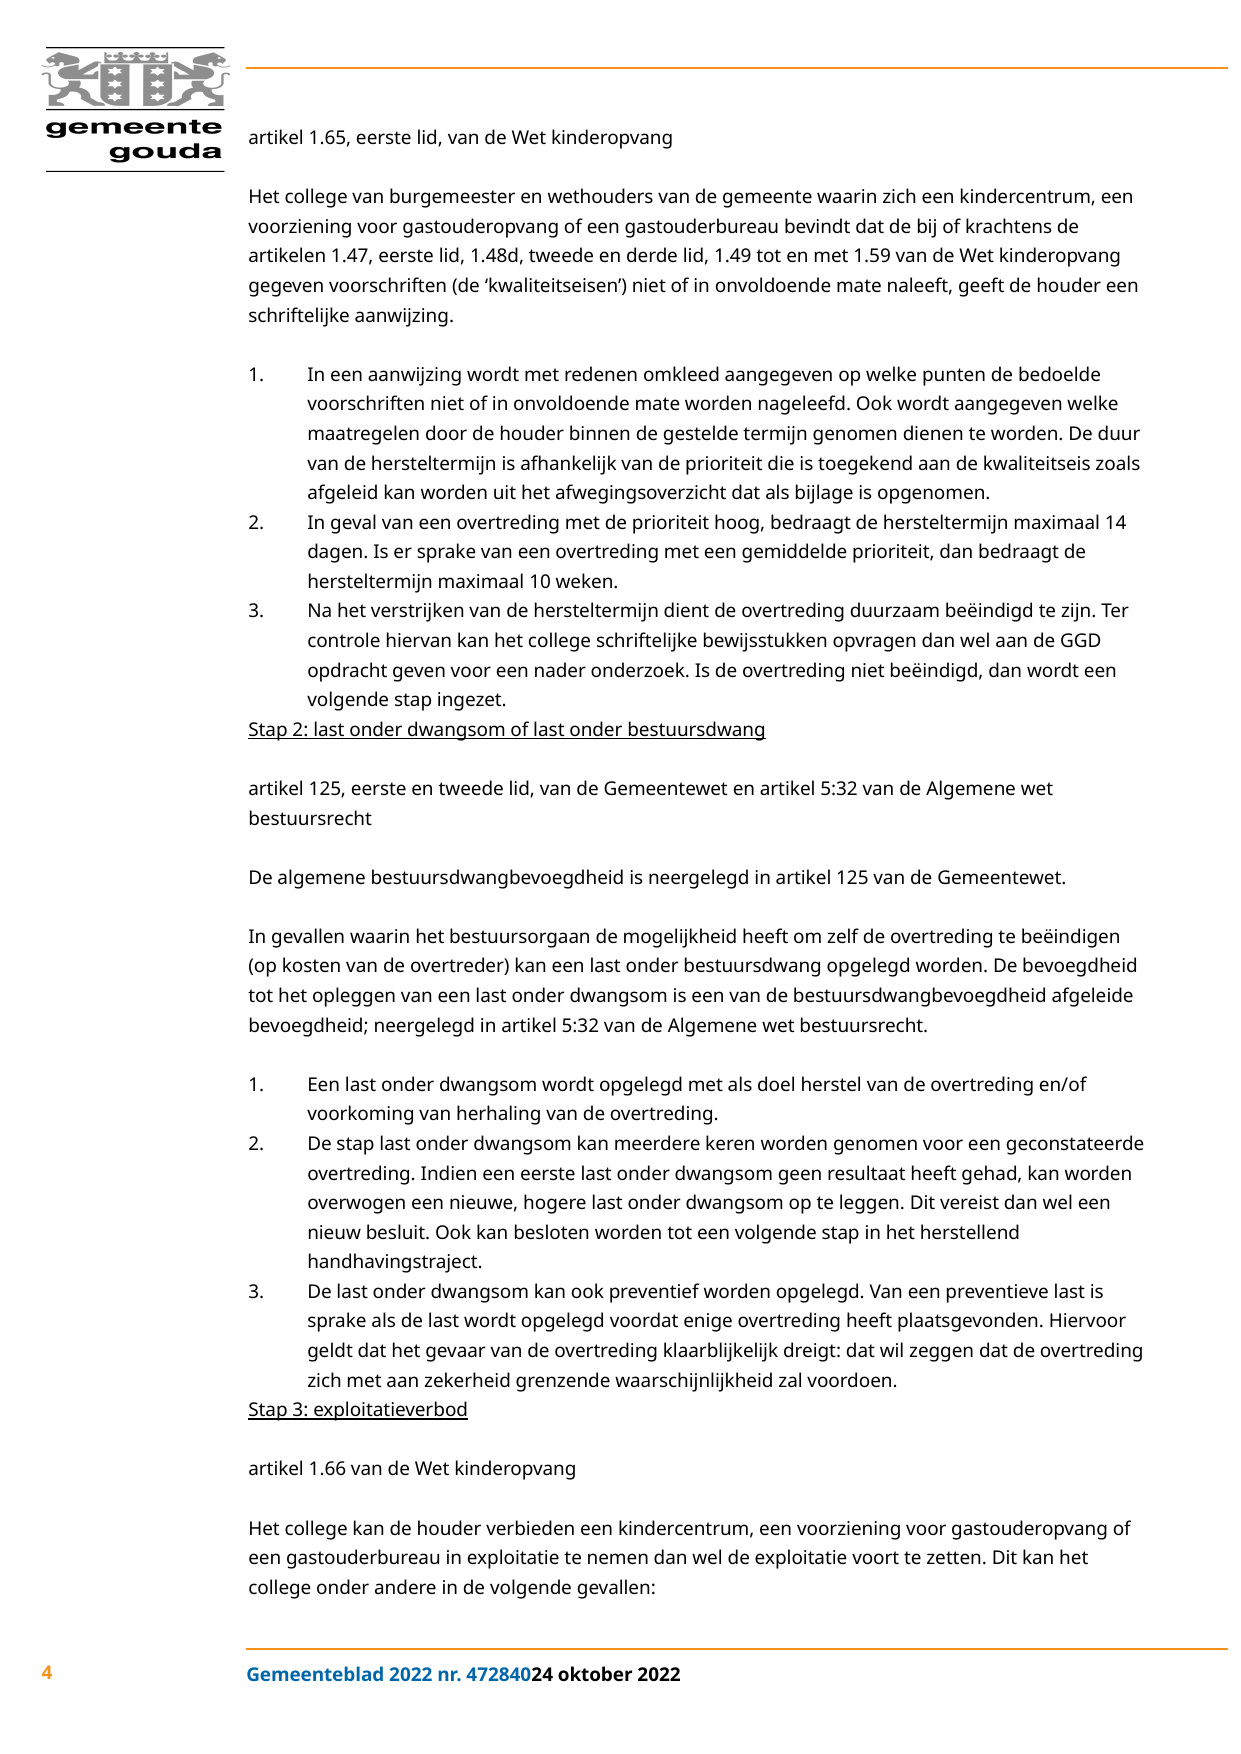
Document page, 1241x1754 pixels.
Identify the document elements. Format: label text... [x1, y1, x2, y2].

text artikel 1.66 van de Wet kinderopvang [248, 1456, 1152, 1481]
text Het college kan de houder verbieden een kindercentrum, een voorziening voor gastouderopvang of een gastouderbureau in exploitatie te nemen dan wel de exploitatie voort te zetten. Dit kan het college onder andere in de volgende gevallen: [248, 1515, 1152, 1600]
list De stap last onder dwangsom kan meerdere keren worden genomen voor een geconstateerde overtreding. Indien een eerste last onder dwangsom geen resultaat heeft gehad, kan worden overwogen een nieuwe, hogere last onder dwangsom op te leggen. Dit vereist dan wel een nieuw besluit. Ook kan besloten worden tot een volgende stap in het herstellend handhavingstraject. [248, 1130, 1152, 1274]
list In geval van een overtreding met de prioriteit hoog, bedraagt de hersteltermijn maximaal 14 dagen. Is er sprake van een overtreding met een gemiddelde prioriteit, dan bedraagt de hersteltermijn maximaal 10 weken. [248, 509, 1152, 594]
text Het college van burgemeester en wethouders van de gemeente waarin zich een kindercentrum, een voorziening voor gastouderopvang of een gastouderbureau bevindt dat de bij of krachtens de artikelen 1.47, eerste lid, 1.48d, tweede en derde lid, 1.49 tot en met 1.59 van de Wet kinderopvang gegeven voorschriften (de ‘kwaliteitseisen’) niet of in onvoldoende mate naleeft, geeft de houder een schriftelijke aanwijzing. [248, 183, 1152, 328]
list Een last onder dwangsom wordt opgelegd met als doel herstel van de overtreding en/of voorkoming van herhaling van de overtreding. [248, 1071, 1152, 1126]
list Na het verstrijken van de hersteltermijn dient de overtreding duurzaam beëindigd te zijn. Ter controle hiervan kan het college schriftelijke bewijsstukken opvragen dan wel aan de GGD opdracht geven voor een nader onderzoek. Is de overtreding niet beëindigd, dan wordt een volgende stap ingezet. [248, 598, 1152, 712]
text De algemene bestuursdwangbevoegdheid is neergelegd in artikel 125 van de Gemeentewet. [248, 864, 1152, 890]
text artikel 125, eerste en tweede lid, van de Gemeentewet en artikel 5:32 van de Algemene wet bestuursrecht [248, 775, 1152, 831]
text Stap 2: last onder dwangsom of last onder bestuursdwang [248, 716, 1152, 742]
list De last onder dwangsom kan ook preventief worden opgelegd. Van een preventieve last is sprake als de last wordt opgelegd voordat enige overtreding heeft plaatsgevonden. Hiervoor geldt dat het gevaar van de overtreding klaarblijkelijk dreigt: dat wil zeggen dat de overtreding zich met aan zekerheid grenzende waarschijnlijkheid zal voordoen. [248, 1278, 1152, 1393]
text In gevallen waarin het bestuursorgaan de mogelijkheid heeft om zelf de overtreding te beëindigen (op kosten van de overtreder) kan een last onder bestuursdwang opgelegd worden. De bevoegdheid tot het opleggen van een last onder dwangsom is een van de bestuursdwangbevoegdheid afgeleide bevoegdheid; neergelegd in artikel 5:32 van de Algemene wet bestuursrecht. [248, 923, 1152, 1038]
picture [41, 47, 231, 172]
list In een aanwijzing wordt met redenen omkleed aangegeven op welke punten de bedoelde voorschriften niet of in onvoldoende mate worden nageleefd. Ook wordt aangegeven welke maatregelen door de houder binnen de gestelde termijn genomen dienen te worden. De duur van de hersteltermijn is afhankelijk van de prioriteit die is toegekend aan de kwaliteitseis zoals afgeleid kan worden uit het afwegingsoverzicht dat als bijlage is opgenomen. [248, 361, 1152, 505]
text artikel 1.65, eerste lid, van de Wet kinderopvang [248, 124, 1152, 150]
text Stap 3: exploitatieverbod [248, 1396, 1152, 1422]
